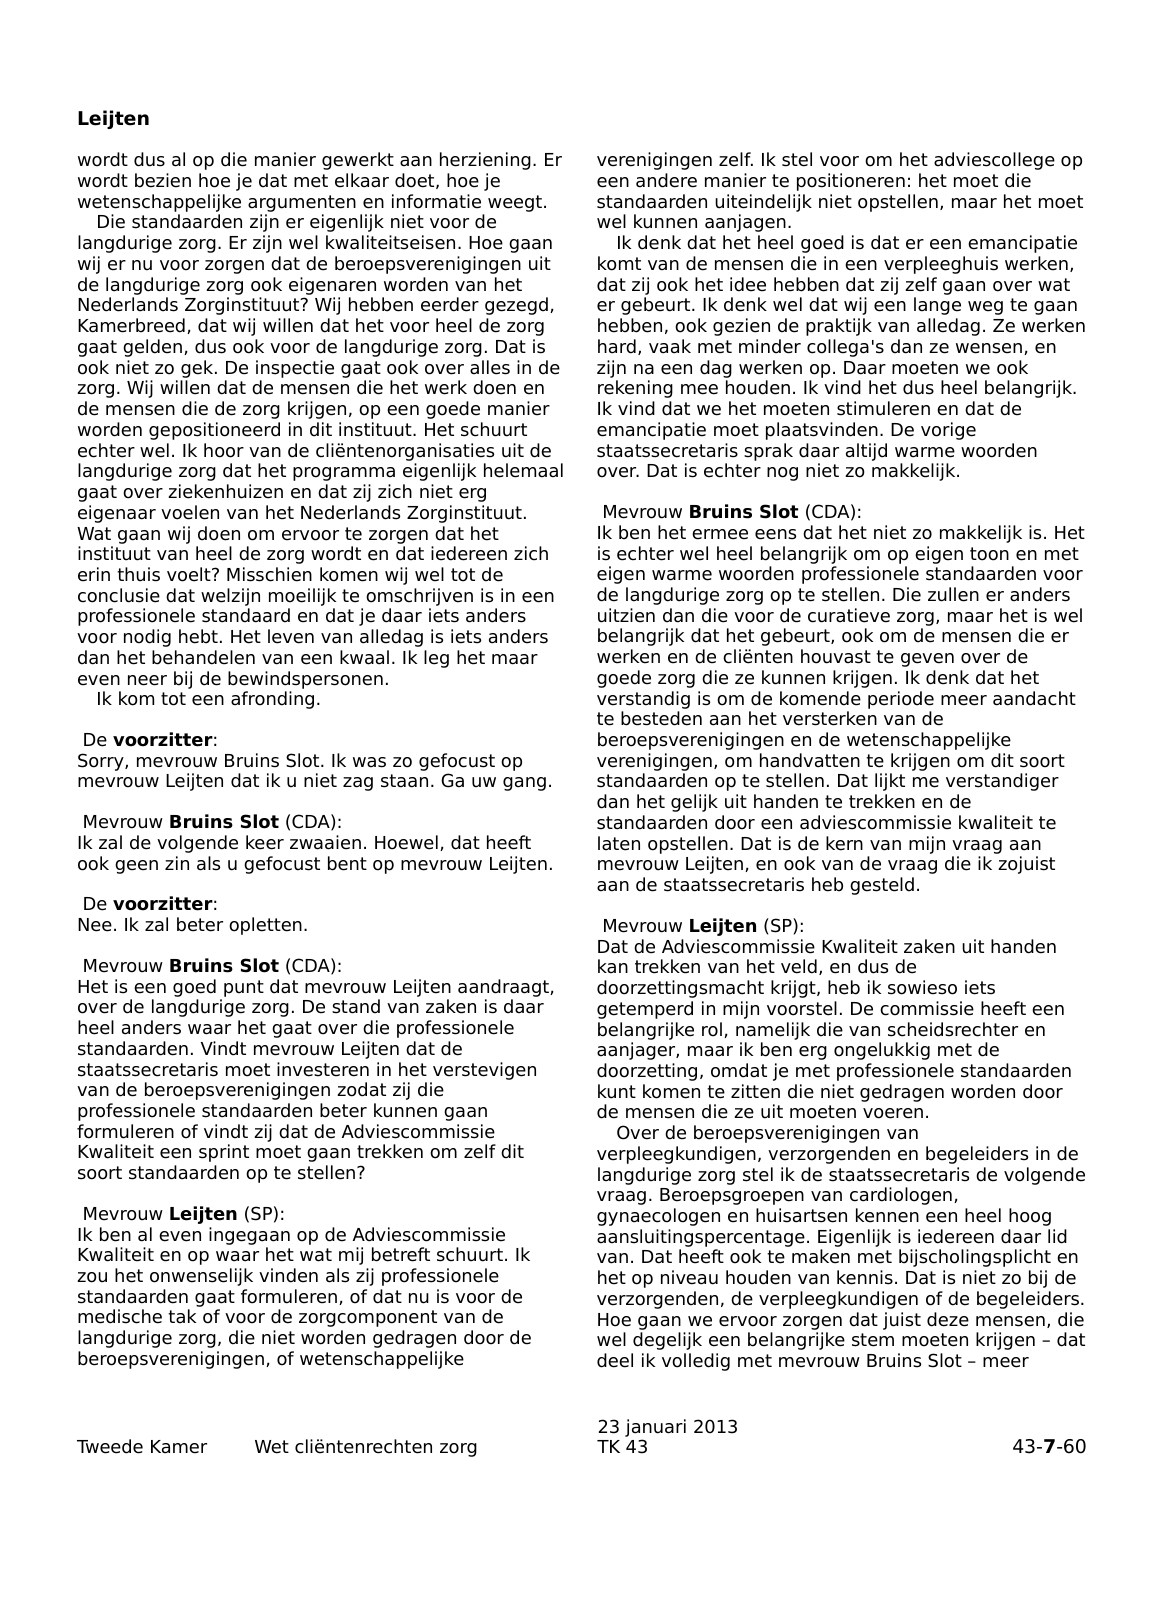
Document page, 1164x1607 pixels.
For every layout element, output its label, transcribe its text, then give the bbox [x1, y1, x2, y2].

text Die standaarden zijn er eigenlijk niet voor de langdurige zorg. Er zijn wel kwaliteitseisen. Hoe gaan wij er nu voor zorgen dat de beroepsverenigingen uit de langdurige zorg ook eigenaren worden van het Nederlands Zorginstituut? Wij hebben eerder gezegd, Kamerbreed, dat wij willen dat het voor heel de zorg gaat gelden, dus ook voor de langdurige zorg. Dat is ook niet zo gek. De inspectie gaat ook over alles in de zorg. Wij willen dat de mensen die het werk doen en de mensen die de zorg krijgen, op een goede manier worden gepositioneerd in dit instituut. Het schuurt echter wel. Ik hoor van de cliëntenorganisaties uit de langdurige zorg dat het programma eigenlijk helemaal gaat over ziekenhuizen en dat zij zich niet erg eigenaar voelen van het Nederlands Zorginstituut. Wat gaan wij doen om ervoor te zorgen dat het instituut van heel de zorg wordt en dat iedereen zich erin thuis voelt? Misschien komen wij wel tot de conclusie dat welzijn moeilijk te omschrijven is in een professionele standaard en dat je daar iets anders voor nodig hebt. Het leven van alledag is iets anders dan het behandelen van een kwaal. Ik leg het maar even neer bij de bewindspersonen. [77, 212, 567, 689]
text Ik zal de volgende keer zwaaien. Hoewel, dat heeft ook geen zin als u gefocust bent op mevrouw Leijten. [77, 833, 567, 874]
text De voorzitter: [77, 730, 567, 751]
text Mevrouw Bruins Slot (CDA): [77, 956, 567, 976]
text Mevrouw Leijten (SP): [596, 916, 1087, 936]
text Over de beroepsverenigingen van verpleegkundigen, verzorgenden en begeleiders in de langdurige zorg stel ik de staatssecretaris de volgende vraag. Beroepsgroepen van cardiologen, gynaecologen en huisartsen kennen een heel hoog aansluitingspercentage. Eigenlijk is iedereen daar lid van. Dat heeft ook te maken met bijscholingsplicht en het op niveau houden van kennis. Dat is niet zo bij de verzorgenden, de verpleegkundigen of de begeleiders. Hoe gaan we ervoor zorgen dat juist deze mensen, die wel degelijk een belangrijke stem moeten krijgen – dat deel ik volledig met mevrouw Bruins Slot – meer [596, 1123, 1087, 1372]
text wordt dus al op die manier gewerkt aan herziening. Er wordt bezien hoe je dat met elkaar doet, hoe je wetenschappelijke argumenten en informatie weegt. [77, 150, 567, 212]
text Ik ben al even ingegaan op de Adviescommissie Kwaliteit en op waar het wat mij betreft schuurt. Ik zou het onwenselijk vinden als zij professionele standaarden gaat formuleren, of dat nu is voor de medische tak of voor de zorgcomponent van de langdurige zorg, die niet worden gedragen door de beroepsverenigingen, of wetenschappelijke [77, 1224, 567, 1369]
text Mevrouw Bruins Slot (CDA): [596, 502, 1087, 523]
text Ik denk dat het heel goed is dat er een emancipatie komt van de mensen die in een verpleeghuis werken, dat zij ook het idee hebben dat zij zelf gaan over wat er gebeurt. Ik denk wel dat wij een lange weg te gaan hebben, ook gezien de praktijk van alledag. Ze werken hard, vaak met minder collega's dan ze wensen, en zijn na een dag werken op. Daar moeten we ook rekening mee houden. Ik vind het dus heel belangrijk. Ik vind dat we het moeten stimuleren en dat de emancipatie moet plaatsvinden. De vorige staatssecretaris sprak daar altijd warme woorden over. Dat is echter nog niet zo makkelijk. [596, 233, 1087, 482]
text Ik ben het ermee eens dat het niet zo makkelijk is. Het is echter wel heel belangrijk om op eigen toon en met eigen warme woorden professionele standaarden voor de langdurige zorg op te stellen. Die zullen er anders uitzien dan die voor de curatieve zorg, maar het is wel belangrijk dat het gebeurt, ook om de mensen die er werken en de cliënten houvast te geven over de goede zorg die ze kunnen krijgen. Ik denk dat het verstandig is om de komende periode meer aandacht te besteden aan het versterken van de beroepsverenigingen en de wetenschappelijke verenigingen, om handvatten te krijgen om dit soort standaarden op te stellen. Dat lijkt me verstandiger dan het gelijk uit handen te trekken en de standaarden door een adviescommissie kwaliteit te laten opstellen. Dat is de kern van mijn vraag aan mevrouw Leijten, en ook van de vraag die ik zojuist aan de staatssecretaris heb gesteld. [596, 523, 1087, 896]
text Nee. Ik zal beter opletten. [77, 915, 567, 936]
text Het is een goed punt dat mevrouw Leijten aandraagt, over de langdurige zorg. De stand van zaken is daar heel anders waar het gaat over die professionele standaarden. Vindt mevrouw Leijten dat de staatssecretaris moet investeren in het verstevigen van de beroepsverenigingen zodat zij die professionele standaarden beter kunnen gaan formuleren of vindt zij dat de Adviescommissie Kwaliteit een sprint moet gaan trekken om zelf dit soort standaarden op te stellen? [77, 976, 567, 1184]
text verenigingen zelf. Ik stel voor om het adviescollege op een andere manier te positioneren: het moet die standaarden uiteindelijk niet opstellen, maar het moet wel kunnen aanjagen. [596, 150, 1087, 233]
text Dat de Adviescommissie Kwaliteit zaken uit handen kan trekken van het veld, en dus de doorzettingsmacht krijgt, heb ik sowieso iets getemperd in mijn voorstel. De commissie heeft een belangrijke rol, namelijk die van scheidsrechter en aanjager, maar ik ben erg ongelukkig met de doorzetting, omdat je met professionele standaarden kunt komen te zitten die niet gedragen worden door de mensen die ze uit moeten voeren. [596, 936, 1087, 1123]
text De voorzitter: [77, 894, 567, 915]
text Ik kom tot een afronding. [77, 689, 567, 710]
text Sorry, mevrouw Bruins Slot. Ik was zo gefocust op mevrouw Leijten dat ik u niet zag staan. Ga uw gang. [77, 751, 567, 792]
text Mevrouw Leijten (SP): [77, 1204, 567, 1224]
text Mevrouw Bruins Slot (CDA): [77, 812, 567, 833]
